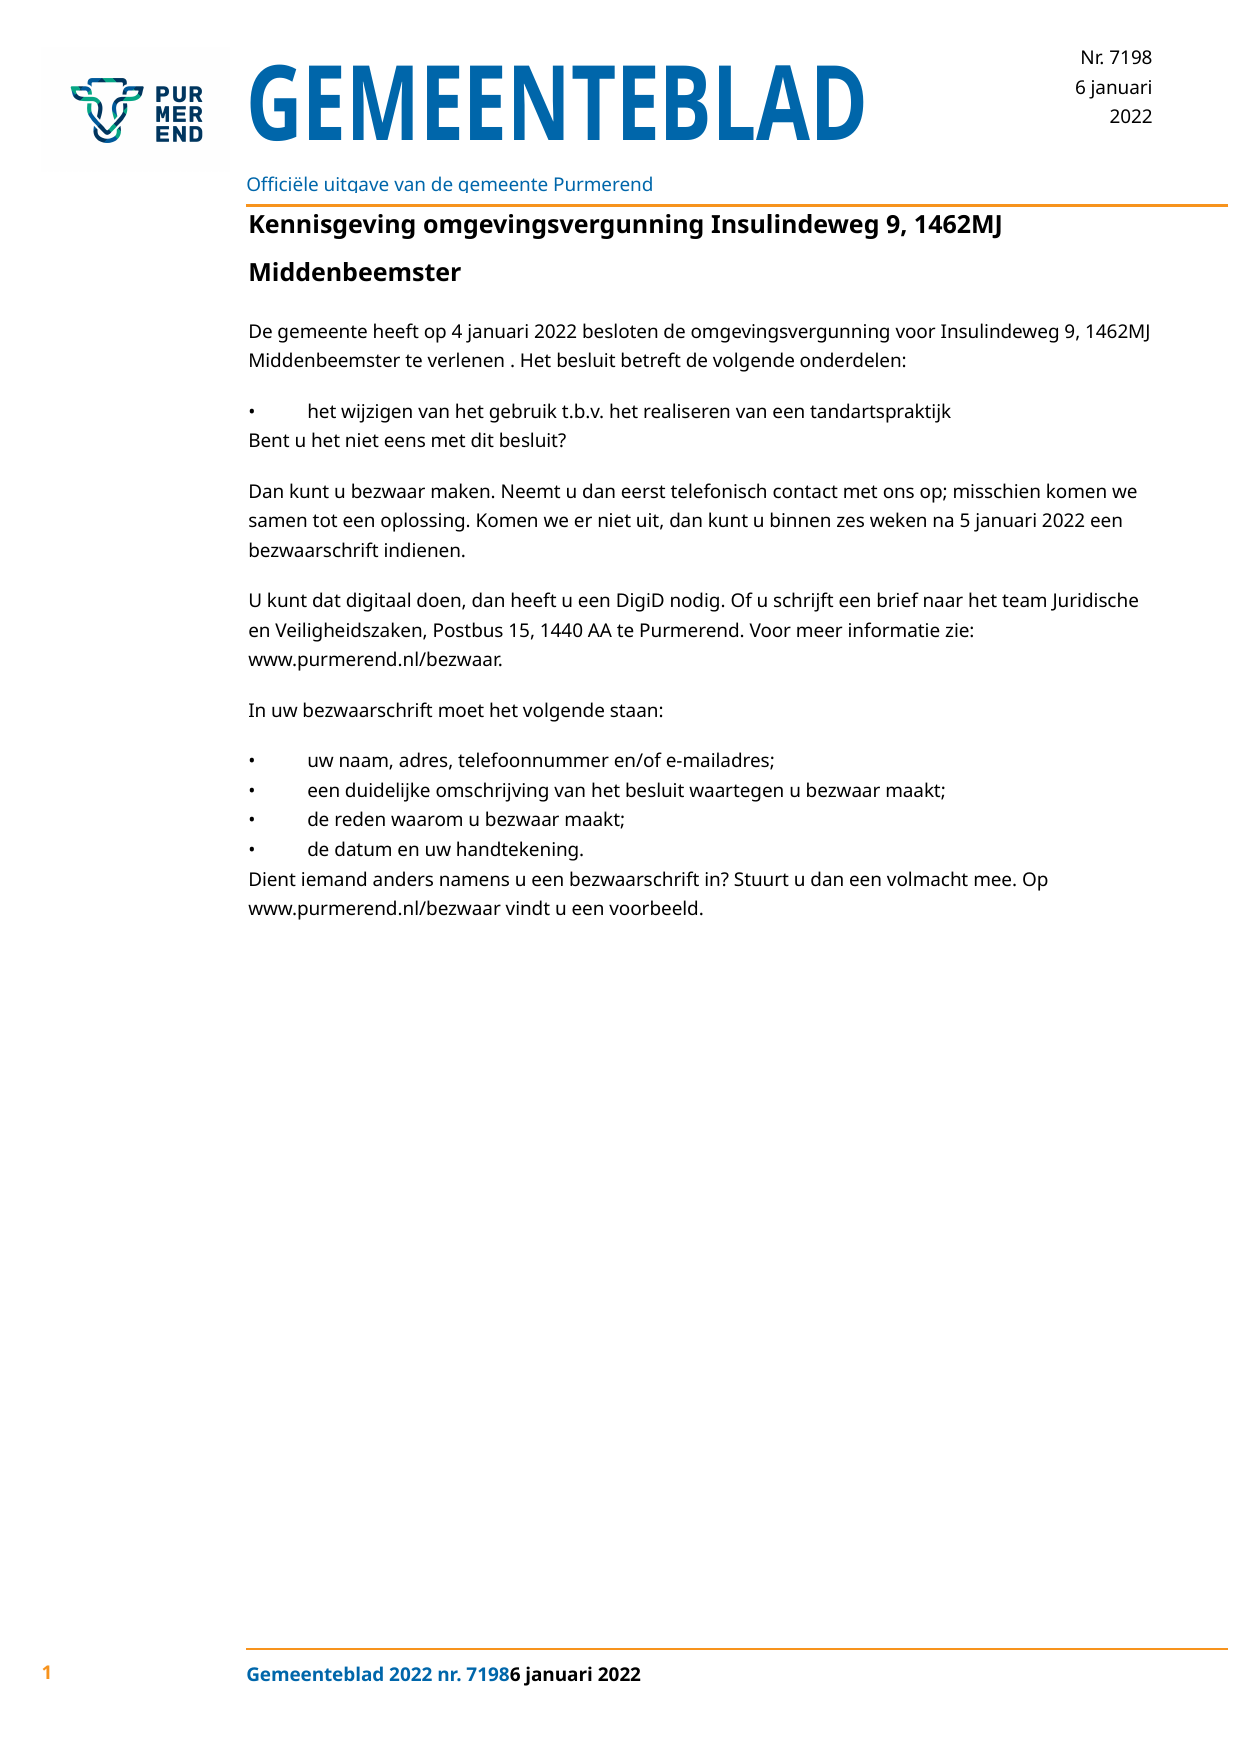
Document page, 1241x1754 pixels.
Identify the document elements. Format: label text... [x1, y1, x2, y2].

picture [41, 47, 231, 172]
text Kennisgeving omgevingsvergunning Insulindeweg 9, 1462MJ Middenbeemster [248, 207, 1152, 288]
text U kunt dat digitaal doen, dan heeft u een DigiD nodig. Of u schrijft een brief naar het team Juridische en Veiligheidszaken, Postbus 15, 1440 AA te Purmerend. Voor meer informatie zie: www.purmerend.nl/bezwaar. [248, 587, 1152, 672]
text In uw bezwaarschrift moet het volgende staan: [248, 697, 1152, 723]
list een duidelijke omschrijving van het besluit waartegen u bezwaar maakt; [248, 777, 1152, 803]
list het wijzigen van het gebruik t.b.v. het realiseren van een tandartspraktijk [248, 398, 1152, 424]
list uw naam, adres, telefoonnummer en/of e-mailadres; [248, 747, 1152, 773]
text Dan kunt u bezwaar maken. Neemt u dan eerst telefonisch contact met ons op; misschien komen we samen tot een oplossing. Komen we er niet uit, dan kunt u binnen zes weken na 5 januari 2022 een bezwaarschrift indienen. [248, 478, 1152, 563]
text Bent u het niet eens met dit besluit? [248, 427, 1152, 453]
list de datum en uw handtekening. [248, 836, 1152, 862]
text Dient iemand anders namens u een bezwaarschrift in? Stuurt u dan een volmacht mee. Op www.purmerend.nl/bezwaar vindt u een voorbeeld. [248, 866, 1152, 921]
text De gemeente heeft op 4 januari 2022 besloten de omgevingsvergunning voor Insulindeweg 9, 1462MJ Middenbeemster te verlenen . Het besluit betreft de volgende onderdelen: [248, 318, 1152, 373]
list de reden waarom u bezwaar maakt; [248, 807, 1152, 832]
